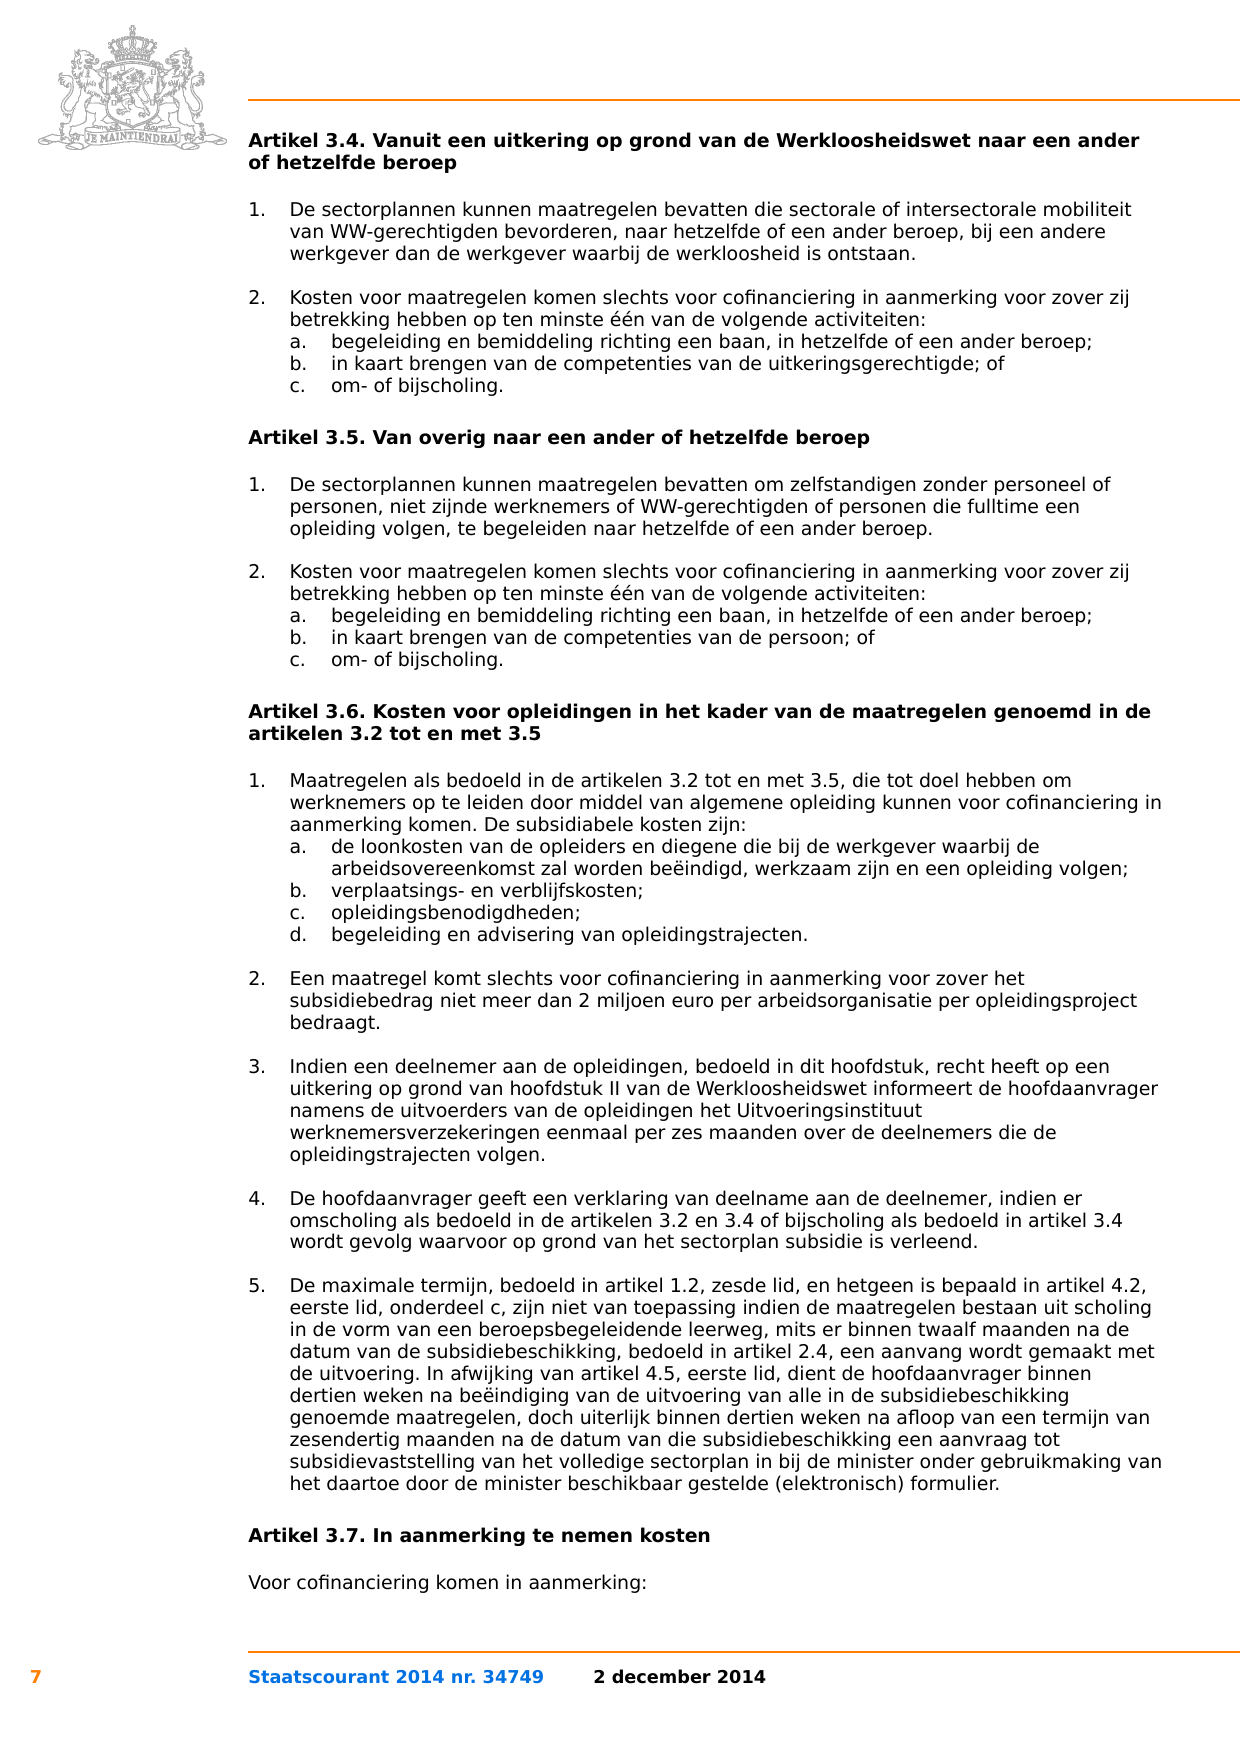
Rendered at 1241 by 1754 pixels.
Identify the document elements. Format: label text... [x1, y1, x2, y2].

text c. om- of bijscholing. [289, 374, 1163, 397]
text a. begeleiding en bemiddeling richting een baan, in hetzelfde of een ander beroep; [289, 331, 1163, 353]
text 2. Kosten voor maatregelen komen slechts voor cofinanciering in aanmerking voor zover zij betrekking hebben op ten minste één van de volgende activiteiten: [248, 287, 1163, 331]
text a. de loonkosten van de opleiders en diegene die bij de werkgever waarbij de arbeidsovereenkomst zal worden beëindigd, werkzaam zijn en een opleiding volgen; [289, 836, 1163, 880]
text b. in kaart brengen van de competenties van de uitkeringsgerechtigde; of [289, 353, 1163, 374]
text 1. De sectorplannen kunnen maatregelen bevatten om zelfstandigen zonder personeel of personen, niet zijnde werknemers of WW-gerechtigden of personen die fulltime een opleiding volgen, te begeleiden naar hetzelfde of een ander beroep. [248, 473, 1163, 539]
text 3. Indien een deelnemer aan de opleidingen, bedoeld in dit hoofdstuk, recht heeft op een uitkering op grond van hoofdstuk II van de Werkloosheidswet informeert de hoofdaanvrager namens de uitvoerders van de opleidingen het Uitvoeringsinstituut werknemersverzekeringen eenmaal per zes maanden over de deelnemers die de opleidingstrajecten volgen. [248, 1056, 1163, 1166]
text 5. De maximale termijn, bedoeld in artikel 1.2, zesde lid, en hetgeen is bepaald in artikel 4.2, eerste lid, onderdeel c, zijn niet van toepassing indien de maatregelen bestaan uit scholing in de vorm van een beroepsbegeleidende leerweg, mits er binnen twaalf maanden na de datum van de subsidiebeschikking, bedoeld in artikel 2.4, een aanvang wordt gemaakt met de uitvoering. In afwijking van artikel 4.5, eerste lid, dient de hoofdaanvrager binnen dertien weken na beëindiging van de uitvoering van alle in de subsidiebeschikking genoemde maatregelen, doch uiterlijk binnen dertien weken na afloop van een termijn van zesendertig maanden na de datum van die subsidiebeschikking een aanvraag tot subsidievaststelling van het volledige sectorplan in bij de minister onder gebruikmaking van het daartoe door de minister beschikbaar gestelde (elektronisch) formulier. [248, 1275, 1163, 1495]
picture [38, 25, 227, 150]
text c. om- of bijscholing. [289, 649, 1163, 671]
text c. opleidingsbenodigdheden; [289, 902, 1163, 924]
text b. in kaart brengen van de competenties van de persoon; of [289, 627, 1163, 649]
text 4. De hoofdaanvrager geeft een verklaring van deelname aan de deelnemer, indien er omscholing als bedoeld in de artikelen 3.2 en 3.4 of bijscholing als bedoeld in artikel 3.4 wordt gevolg waarvoor op grond van het sectorplan subsidie is verleend. [248, 1187, 1163, 1253]
text b. verplaatsings- en verblijfskosten; [289, 880, 1163, 902]
subtitle Artikel 3.5. Van overig naar een ander of hetzelfde beroep [248, 427, 1163, 448]
subtitle Artikel 3.7. In aanmerking te nemen kosten [248, 1525, 1163, 1547]
text 1. De sectorplannen kunnen maatregelen bevatten die sectorale of intersectorale mobiliteit van WW-gerechtigden bevorderen, naar hetzelfde of een ander beroep, bij een andere werkgever dan de werkgever waarbij de werkloosheid is ontstaan. [248, 199, 1163, 265]
text Voor cofinanciering komen in aanmerking: [248, 1572, 1163, 1594]
text a. begeleiding en bemiddeling richting een baan, in hetzelfde of een ander beroep; [289, 605, 1163, 627]
text 2. Een maatregel komt slechts voor cofinanciering in aanmerking voor zover het subsidiebedrag niet meer dan 2 miljoen euro per arbeidsorganisatie per opleidingsproject bedraagt. [248, 968, 1163, 1034]
text 2. Kosten voor maatregelen komen slechts voor cofinanciering in aanmerking voor zover zij betrekking hebben op ten minste één van de volgende activiteiten: [248, 561, 1163, 605]
subtitle Artikel 3.6. Kosten voor opleidingen in het kader van de maatregelen genoemd in de artikelen 3.2 tot en met 3.5 [248, 701, 1163, 745]
text 1. Maatregelen als bedoeld in de artikelen 3.2 tot en met 3.5, die tot doel hebben om werknemers op te leiden door middel van algemene opleiding kunnen voor cofinanciering in aanmerking komen. De subsidiabele kosten zijn: [248, 770, 1163, 836]
subtitle Artikel 3.4. Vanuit een uitkering op grond van de Werkloosheidswet naar een ander of hetzelfde beroep [248, 130, 1163, 174]
text d. begeleiding en advisering van opleidingstrajecten. [289, 924, 1163, 946]
